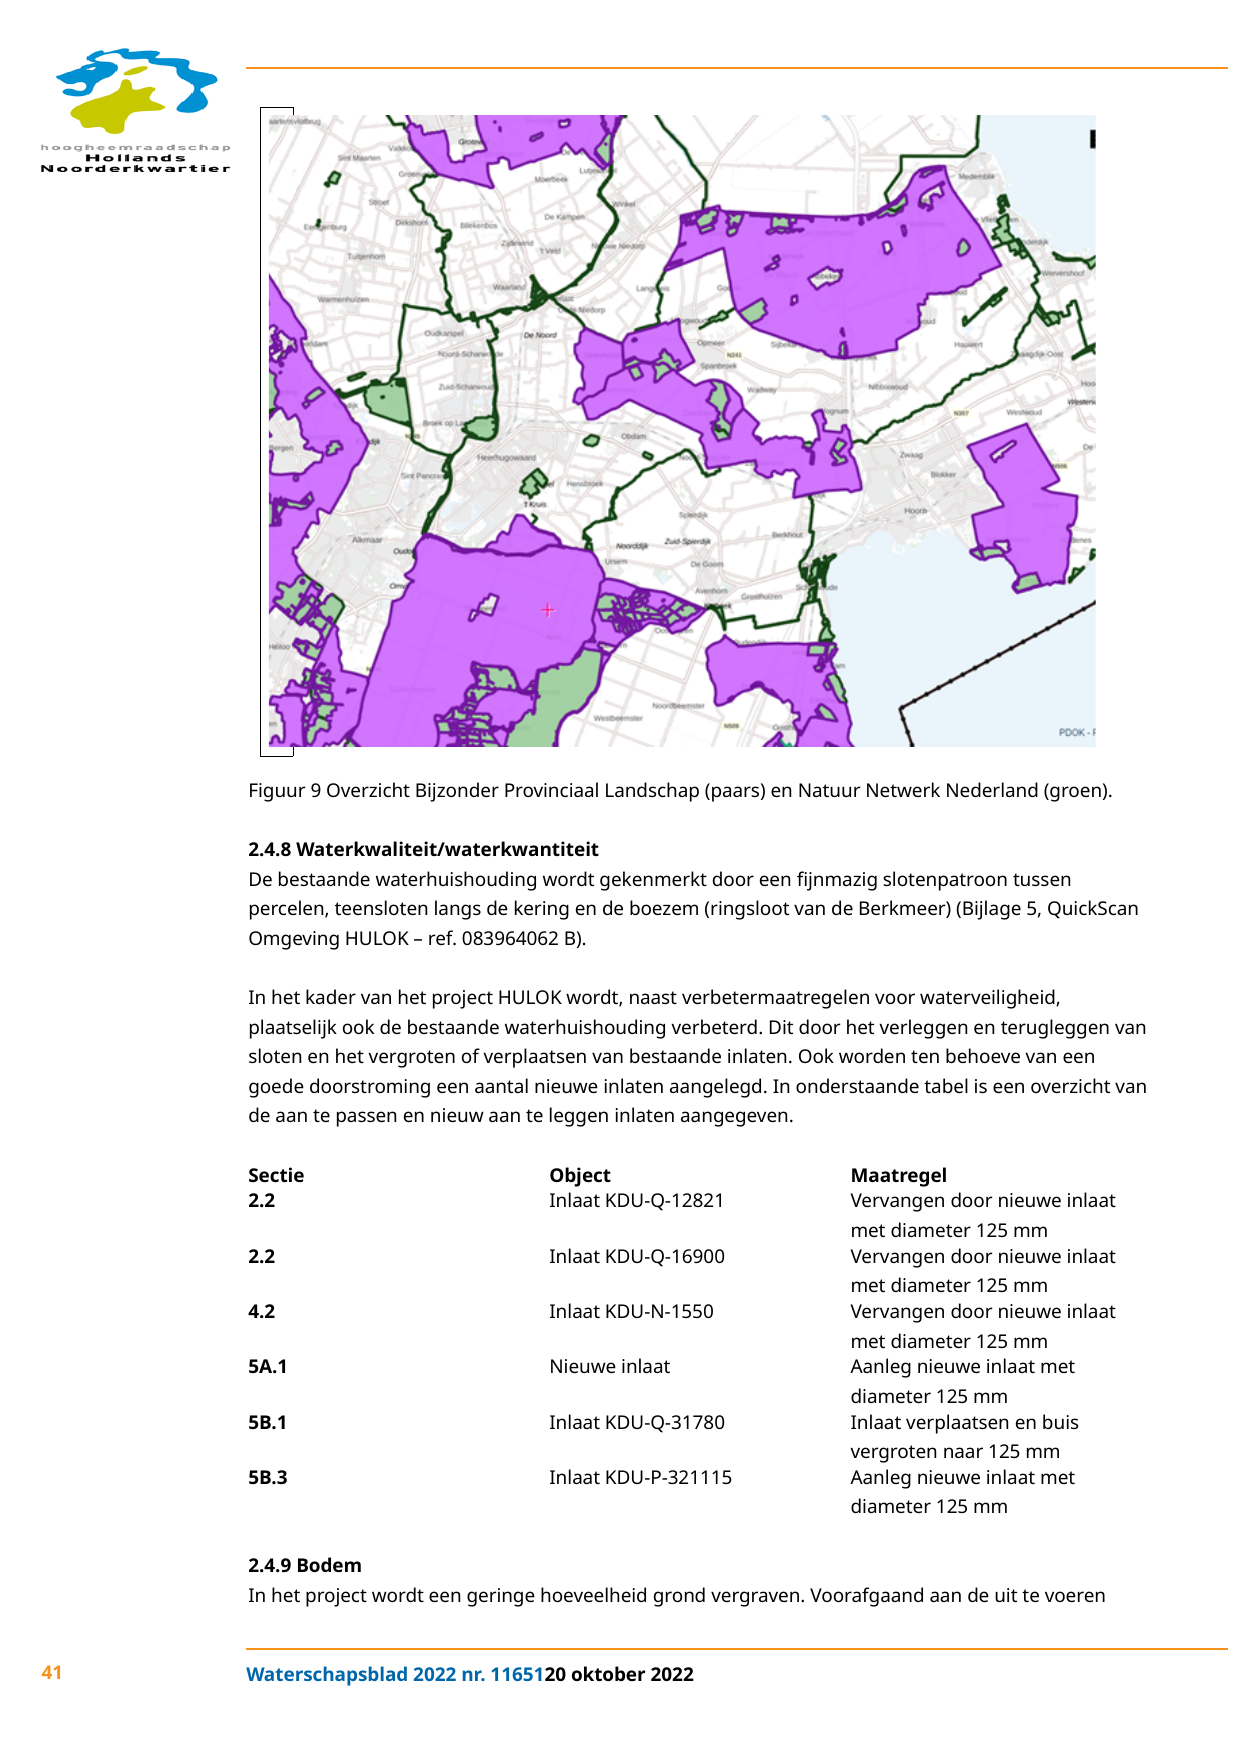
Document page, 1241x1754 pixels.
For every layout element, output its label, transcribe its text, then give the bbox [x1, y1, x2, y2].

table_cell Inlaat KDU-P-321115 [549, 1464, 850, 1519]
table_header Sectie [248, 1162, 549, 1188]
table_cell Nieuwe inlaat [549, 1354, 850, 1409]
table_cell Inlaat KDU-Q-12821 [549, 1188, 850, 1243]
text 2.4.9 Bodem [248, 1552, 1152, 1578]
table_cell Vervangen door nieuwe inlaat met diameter 125 mm [850, 1188, 1152, 1243]
table_cell 4.2 [248, 1298, 549, 1353]
picture [41, 47, 231, 172]
table_cell 5A.1 [248, 1354, 549, 1409]
table_header Maatregel [850, 1162, 1152, 1188]
table_cell 5B.3 [248, 1464, 549, 1519]
table_header Object [549, 1162, 850, 1188]
text In het project wordt een geringe hoeveelheid grond vergraven. Voorafgaand aan de uit te voeren [248, 1582, 1152, 1608]
table_cell 5B.1 [248, 1409, 549, 1464]
table_cell Aanleg nieuwe inlaat met diameter 125 mm [850, 1464, 1152, 1519]
table_cell Inlaat KDU-Q-16900 [549, 1243, 850, 1298]
table_cell 2.2 [248, 1243, 549, 1298]
text Figuur 9 Overzicht Bijzonder Provinciaal Landschap (paars) en Natuur Netwerk Nederland (groen). [248, 777, 1152, 803]
table_cell Inlaat verplaatsen en buis vergroten naar 125 mm [850, 1409, 1152, 1464]
text 2.4.8 Waterkwaliteit/waterkwantiteit [248, 836, 1152, 862]
text De bestaande waterhuishouding wordt gekenmerkt door een fijnmazig slotenpatroon tussen percelen, teensloten langs de kering en de boezem (ringsloot van de Berkmeer) (Bijlage 5, QuickScan Omgeving HULOK – ref. 083964062 B). [248, 866, 1152, 951]
table_cell Inlaat KDU-Q-31780 [549, 1409, 850, 1464]
table_cell Vervangen door nieuwe inlaat met diameter 125 mm [850, 1243, 1152, 1298]
picture [268, 115, 1096, 747]
table_cell Aanleg nieuwe inlaat met diameter 125 mm [850, 1354, 1152, 1409]
table_cell Vervangen door nieuwe inlaat met diameter 125 mm [850, 1298, 1152, 1353]
table_cell Inlaat KDU-N-1550 [549, 1298, 850, 1353]
table_cell 2.2 [248, 1188, 549, 1243]
text In het kader van het project HULOK wordt, naast verbetermaatregelen voor waterveiligheid, plaatselijk ook de bestaande waterhuishouding verbeterd. Dit door het verleggen en terugleggen van sloten en het vergroten of verplaatsen van bestaande inlaten. Ook worden ten behoeve van een goede doorstroming een aantal nieuwe inlaten aangelegd. In onderstaande tabel is een overzicht van de aan te passen en nieuw aan te leggen inlaten aangegeven. [248, 984, 1152, 1128]
